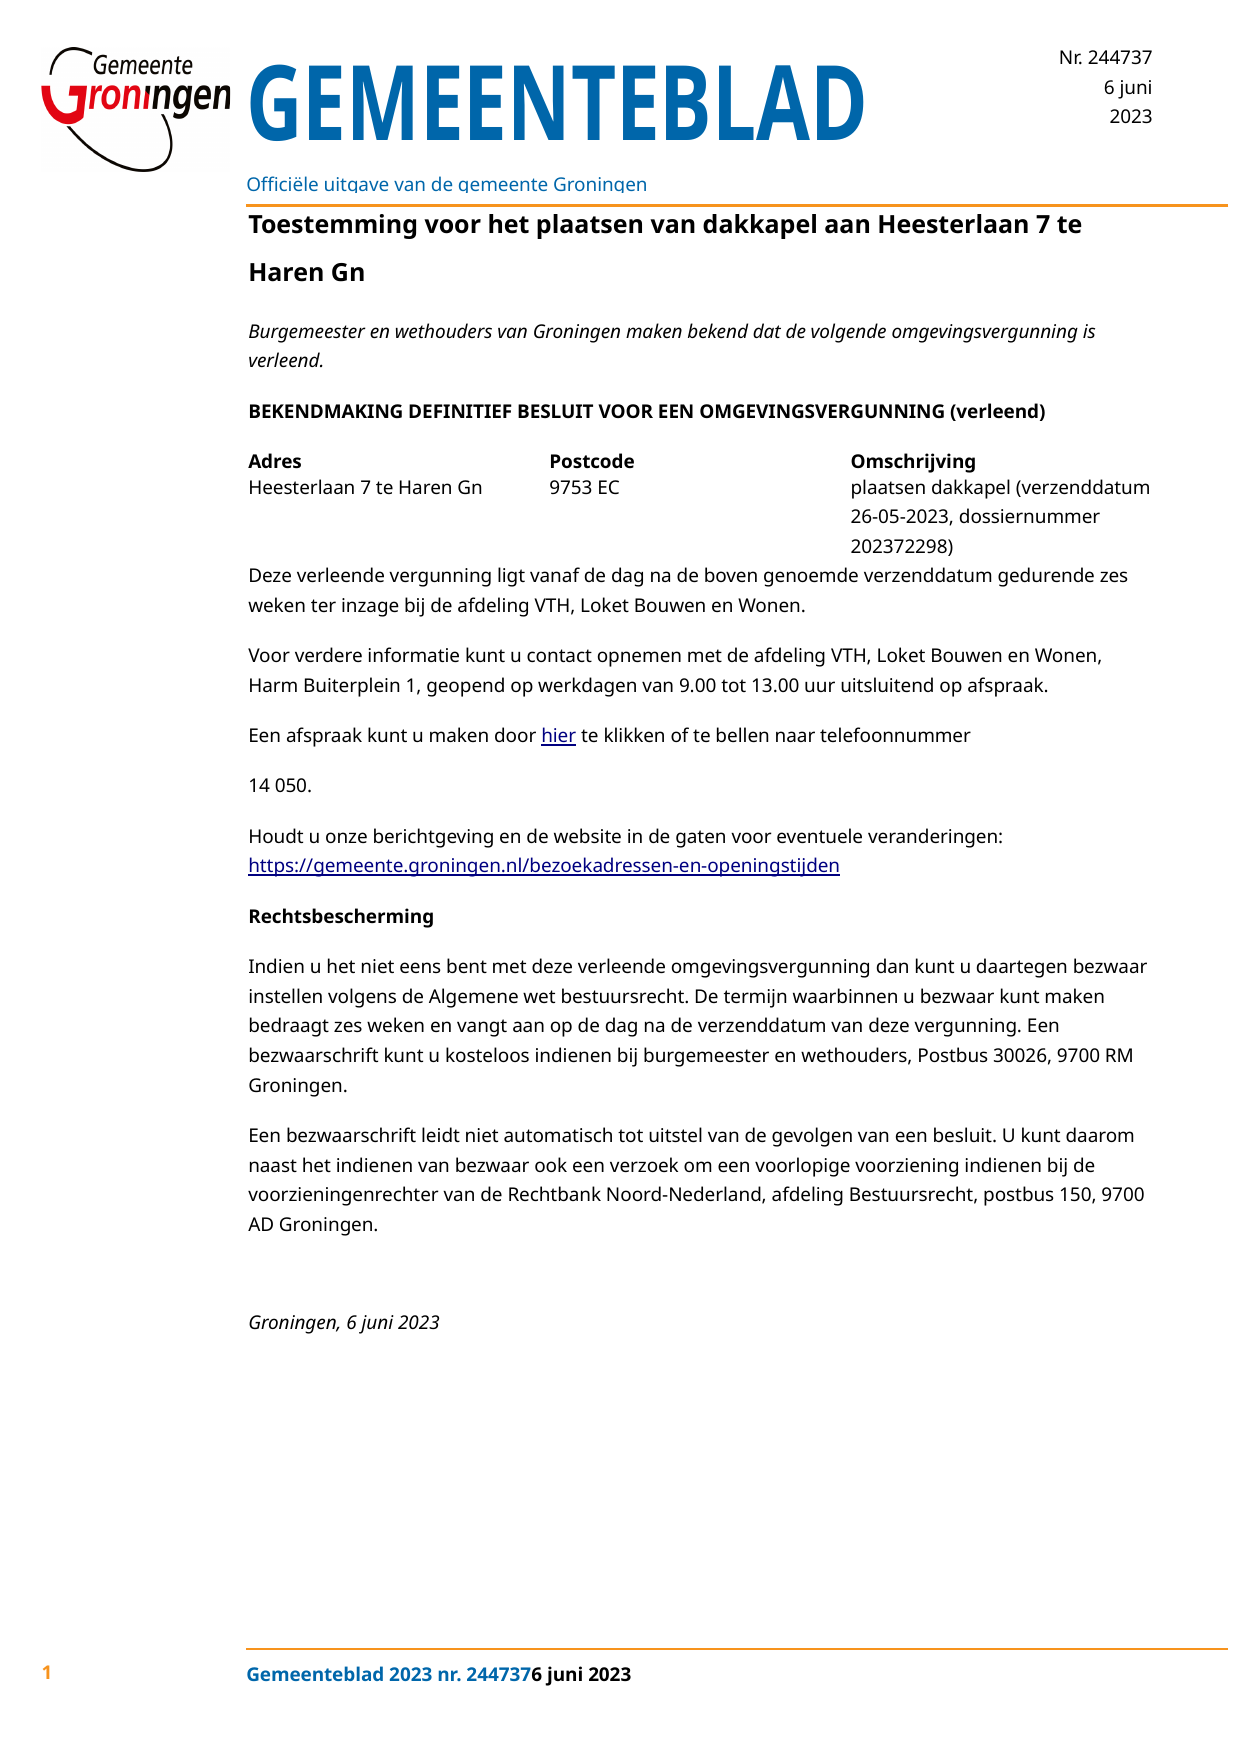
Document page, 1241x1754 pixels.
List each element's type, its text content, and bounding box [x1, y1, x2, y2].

text Indien u het niet eens bent met deze verleende omgevingsvergunning dan kunt u daartegen bezwaar instellen volgens de Algemene wet bestuursrecht. De termijn waarbinnen u bezwaar kunt maken bedraagt zes weken en vangt aan op de dag na de verzenddatum van deze vergunning. Een bezwaarschrift kunt u kosteloos indienen bij burgemeester en wethouders, Postbus 30026, 9700 RM Groningen. [248, 953, 1152, 1098]
text Toestemming voor het plaatsen van dakkapel aan Heesterlaan 7 te Haren Gn [248, 207, 1152, 288]
table_cell Heesterlaan 7 te Haren Gn [248, 474, 549, 559]
text Groningen, 6 juni 2023 [248, 1309, 1152, 1335]
text Voor verdere informatie kunt u contact opnemen met de afdeling VTH, Loket Bouwen en Wonen, Harm Buiterplein 1, geopend op werkdagen van 9.00 tot 13.00 uur uitsluitend op afspraak. [248, 642, 1152, 698]
table_header Postcode [549, 449, 850, 474]
text Burgemeester en wethouders van Groningen maken bekend dat de volgende omgevingsvergunning is verleend. [248, 318, 1152, 373]
table_cell plaatsen dakkapel (verzenddatum 26-05-2023, dossiernummer 202372298) [850, 474, 1152, 559]
text Houdt u onze berichtgeving en de website in de gaten voor eventuele veranderingen: https://gemeente.groningen.nl/bezoekadressen-en-openingstijden [248, 823, 1152, 878]
table_header Adres [248, 449, 549, 474]
table_header Omschrijving [850, 449, 1152, 474]
text Een bezwaarschrift leidt niet automatisch tot uitstel van de gevolgen van een besluit. U kunt daarom naast het indienen van bezwaar ook een verzoek om een voorlopige voorziening indienen bij de voorzieningenrechter van de Rechtbank Noord-Nederland, afdeling Bestuursrecht, postbus 150, 9700 AD Groningen. [248, 1122, 1152, 1237]
table_cell 9753 EC [549, 474, 850, 559]
text Deze verleende vergunning ligt vanaf de dag na de boven genoemde verzenddatum gedurende zes weken ter inzage bij de afdeling VTH, Loket Bouwen en Wonen. [248, 562, 1152, 618]
text BEKENDMAKING DEFINITIEF BESLUIT VOOR EEN OMGEVINGSVERGUNNING (verleend) [248, 398, 1152, 424]
text Een afspraak kunt u maken door hier te klikken of te bellen naar telefoonnummer [248, 722, 1152, 748]
text Rechtsbescherming [248, 903, 1152, 929]
text 14 050. [248, 773, 1152, 798]
picture [41, 47, 231, 172]
